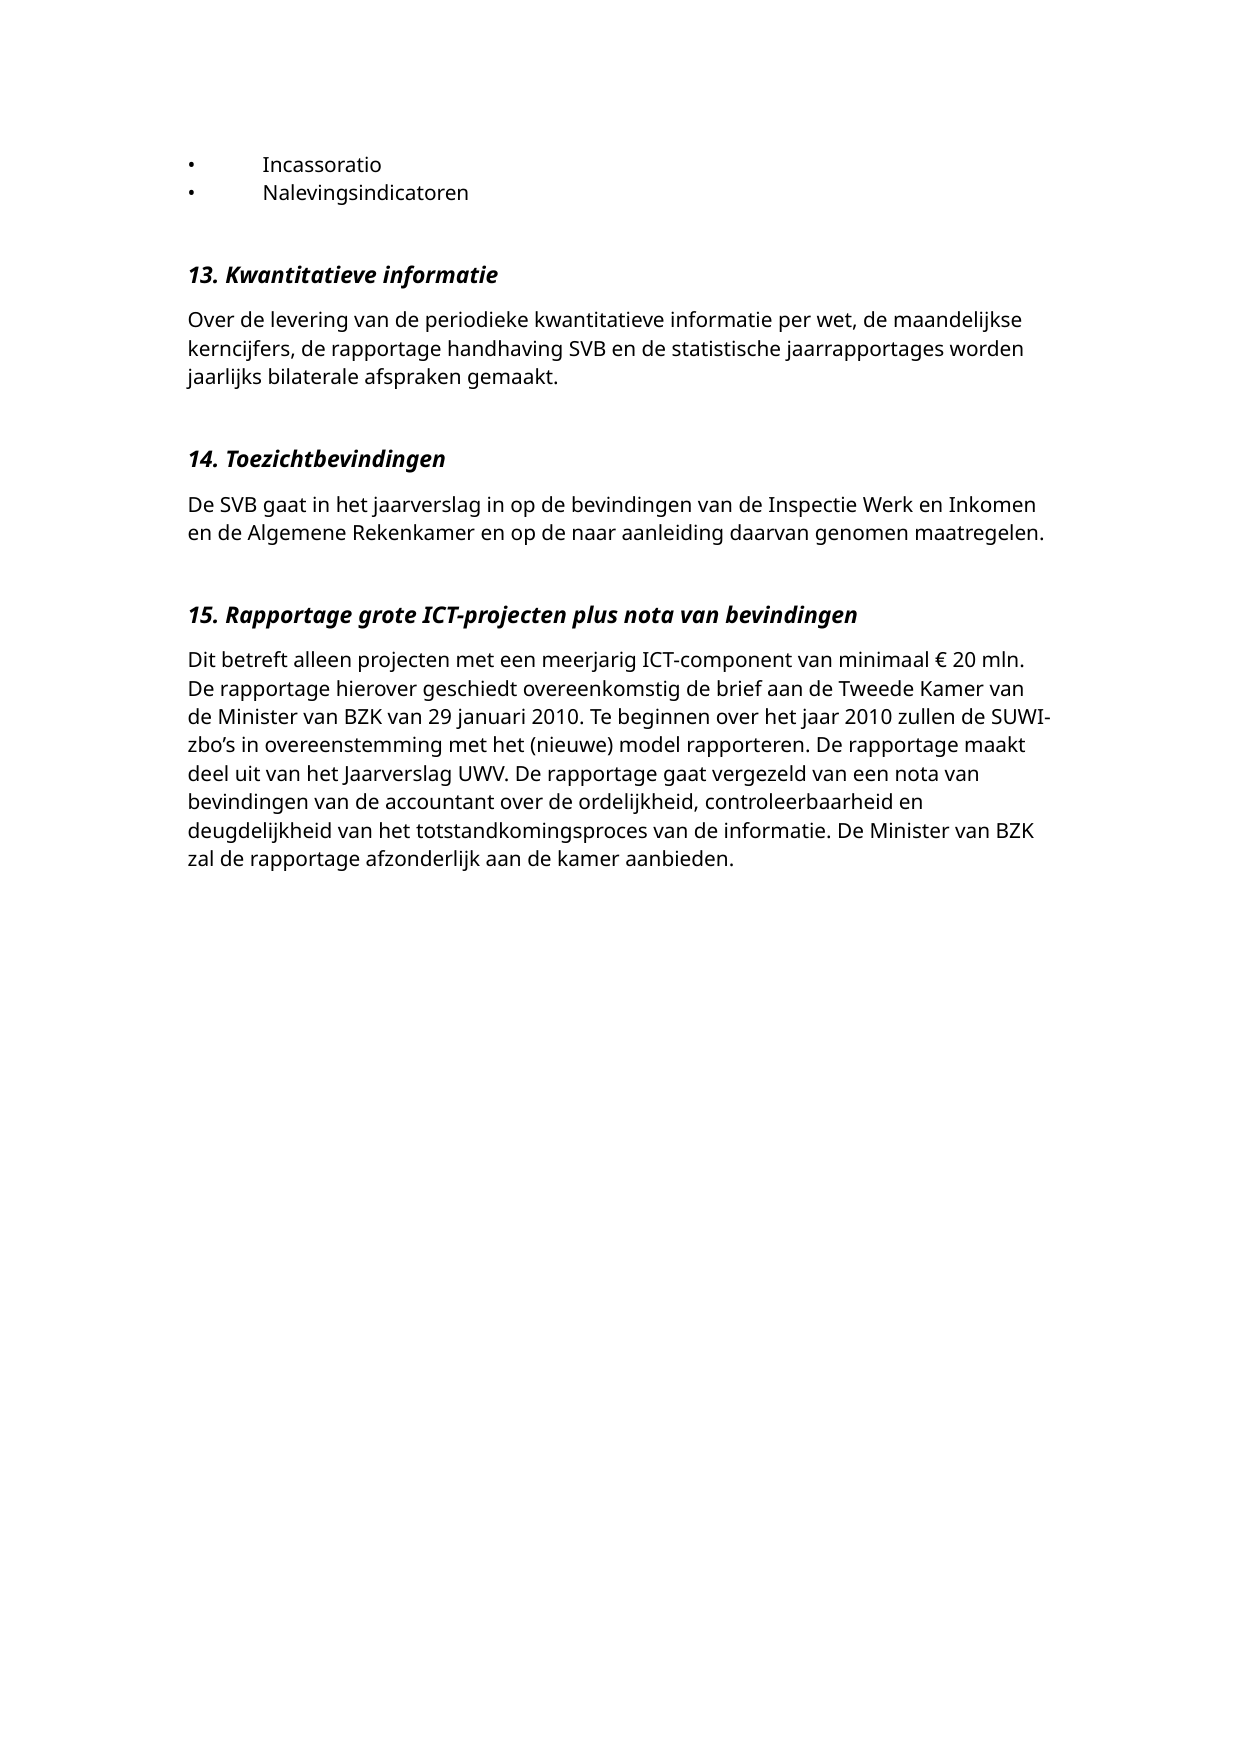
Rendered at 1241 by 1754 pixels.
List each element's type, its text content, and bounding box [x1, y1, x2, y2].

list Nalevingsindicatoren [187, 178, 1053, 207]
subtitle 14. Toezichtbevindingen [187, 443, 1053, 475]
text De SVB gaat in het jaarverslag in op de bevindingen van de Inspectie Werk en Inkomen en de Algemene Rekenkamer en op de naar aanleiding daarvan genomen maatregelen. [187, 490, 1053, 547]
subtitle 15. Rapportage grote ICT-projecten plus nota van bevindingen [187, 599, 1053, 630]
subtitle 13. Kwantitatieve informatie [187, 259, 1053, 291]
list Incassoratio [187, 150, 1053, 178]
text Over de levering van de periodieke kwantitatieve informatie per wet, de maandelijkse kerncijfers, de rapportage handhaving SVB en de statistische jaarrapportages worden jaarlijks bilaterale afspraken gemaakt. [187, 306, 1053, 391]
text Dit betreft alleen projecten met een meerjarig ICT-component van minimaal € 20 mln. De rapportage hierover geschiedt overeenkomstig de brief aan de Tweede Kamer van de Minister van BZK van 29 januari 2010. Te beginnen over het jaar 2010 zullen de SUWI-zbo’s in overeenstemming met het (nieuwe) model rapporteren. De rapportage maakt deel uit van het Jaarverslag UWV. De rapportage gaat vergezeld van een nota van bevindingen van de accountant over de ordelijkheid, controleerbaarheid en deugdelijkheid van het totstandkomingsproces van de informatie. De Minister van BZK zal de rapportage afzonderlijk aan de kamer aanbieden. [187, 645, 1053, 873]
